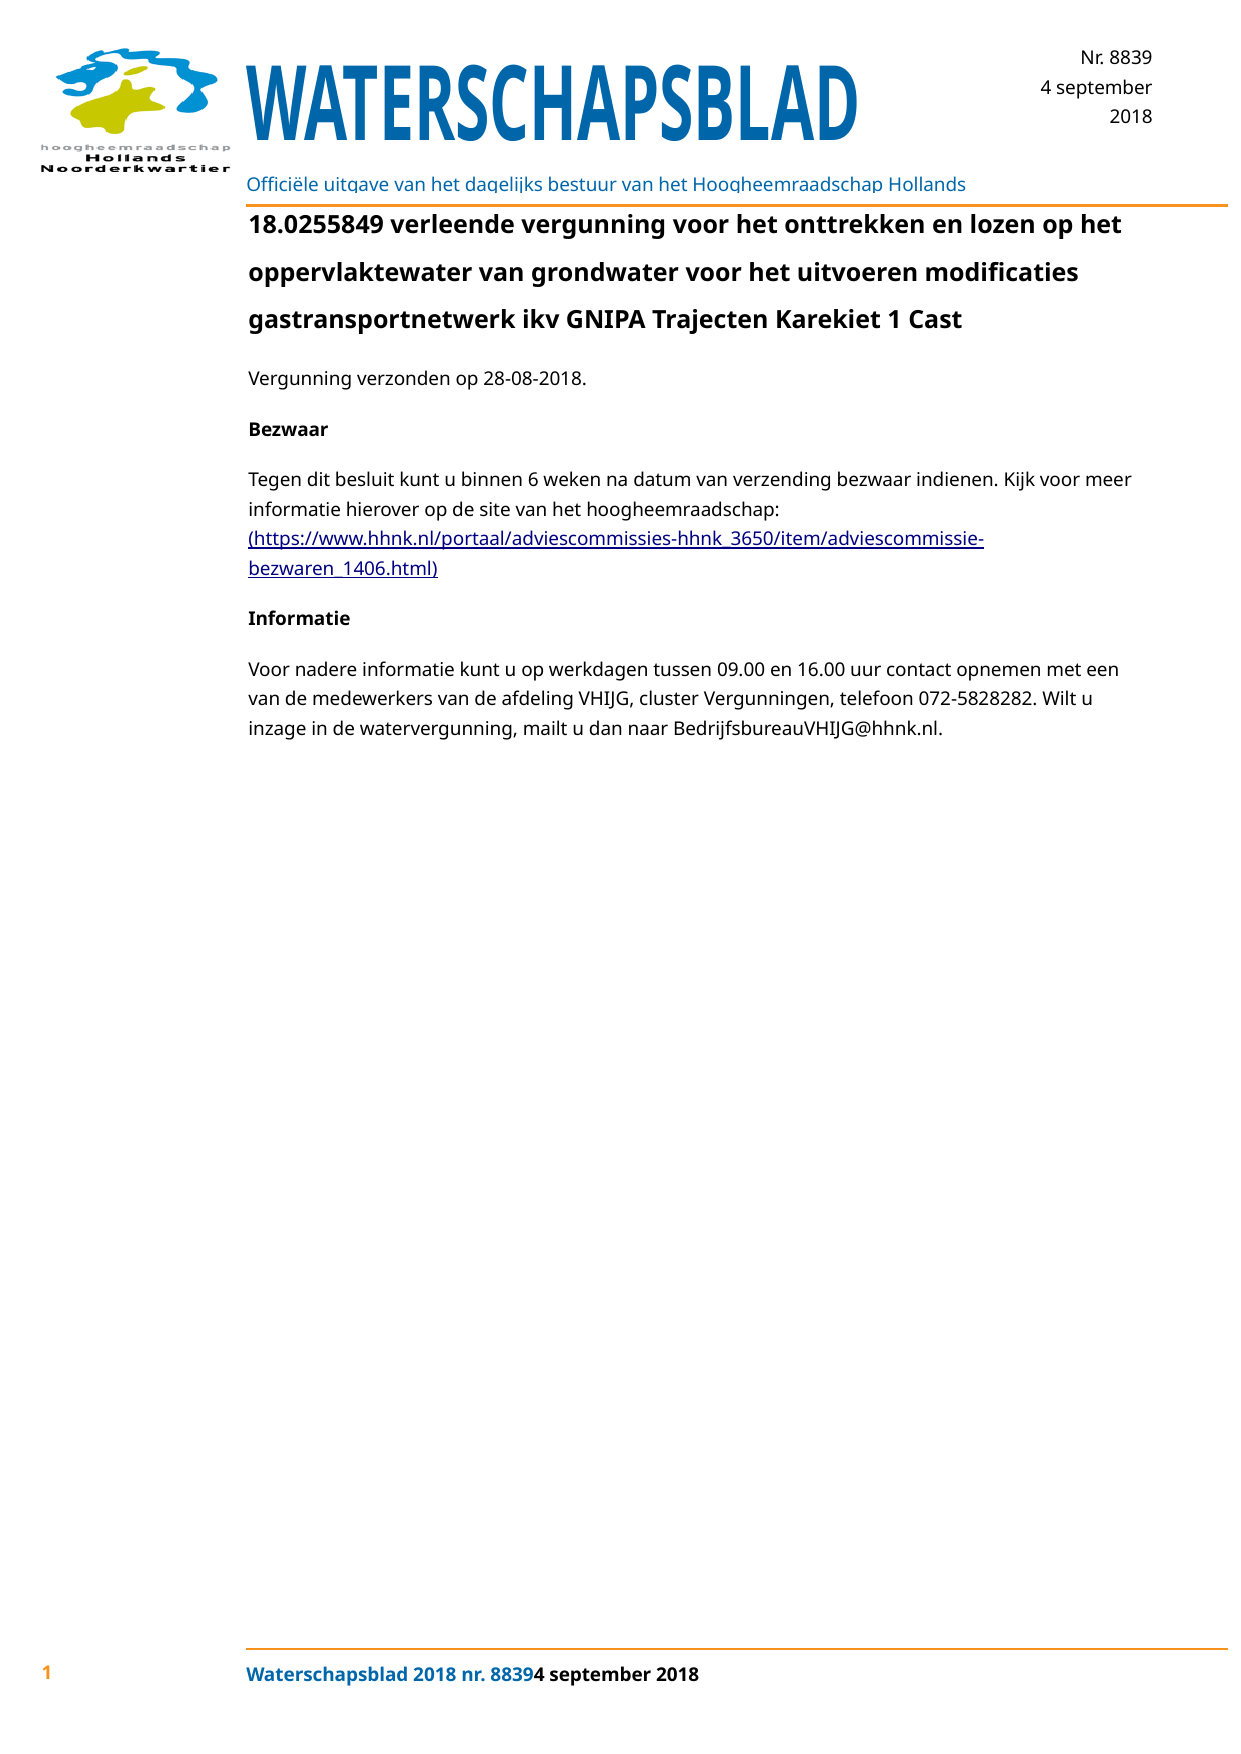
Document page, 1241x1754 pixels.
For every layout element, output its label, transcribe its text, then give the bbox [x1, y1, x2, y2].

text Bezwaar [248, 416, 1152, 442]
text Tegen dit besluit kunt u binnen 6 weken na datum van verzending bezwaar indienen. Kijk voor meer informatie hierover op de site van het hoogheemraadschap: (https://www.hhnk.nl/portaal/adviescommissies-hhnk_3650/item/adviescommissie-bezwaren_1406.html) [248, 466, 1152, 581]
text 18.0255849 verleende vergunning voor het onttrekken en lozen op het oppervlaktewater van grondwater voor het uitvoeren modificaties gastransportnetwerk ikv GNIPA Trajecten Karekiet 1 Cast [248, 207, 1152, 336]
text Voor nadere informatie kunt u op werkdagen tussen 09.00 en 16.00 uur contact opnemen met een van de medewerkers van de afdeling VHIJG, cluster Vergunningen, telefoon 072-5828282. Wilt u inzage in de watervergunning, mailt u dan naar BedrijfsbureauVHIJG@hhnk.nl. [248, 656, 1152, 741]
picture [41, 47, 231, 172]
text Vergunning verzonden op 28-08-2018. [248, 366, 1152, 391]
text Informatie [248, 606, 1152, 631]
